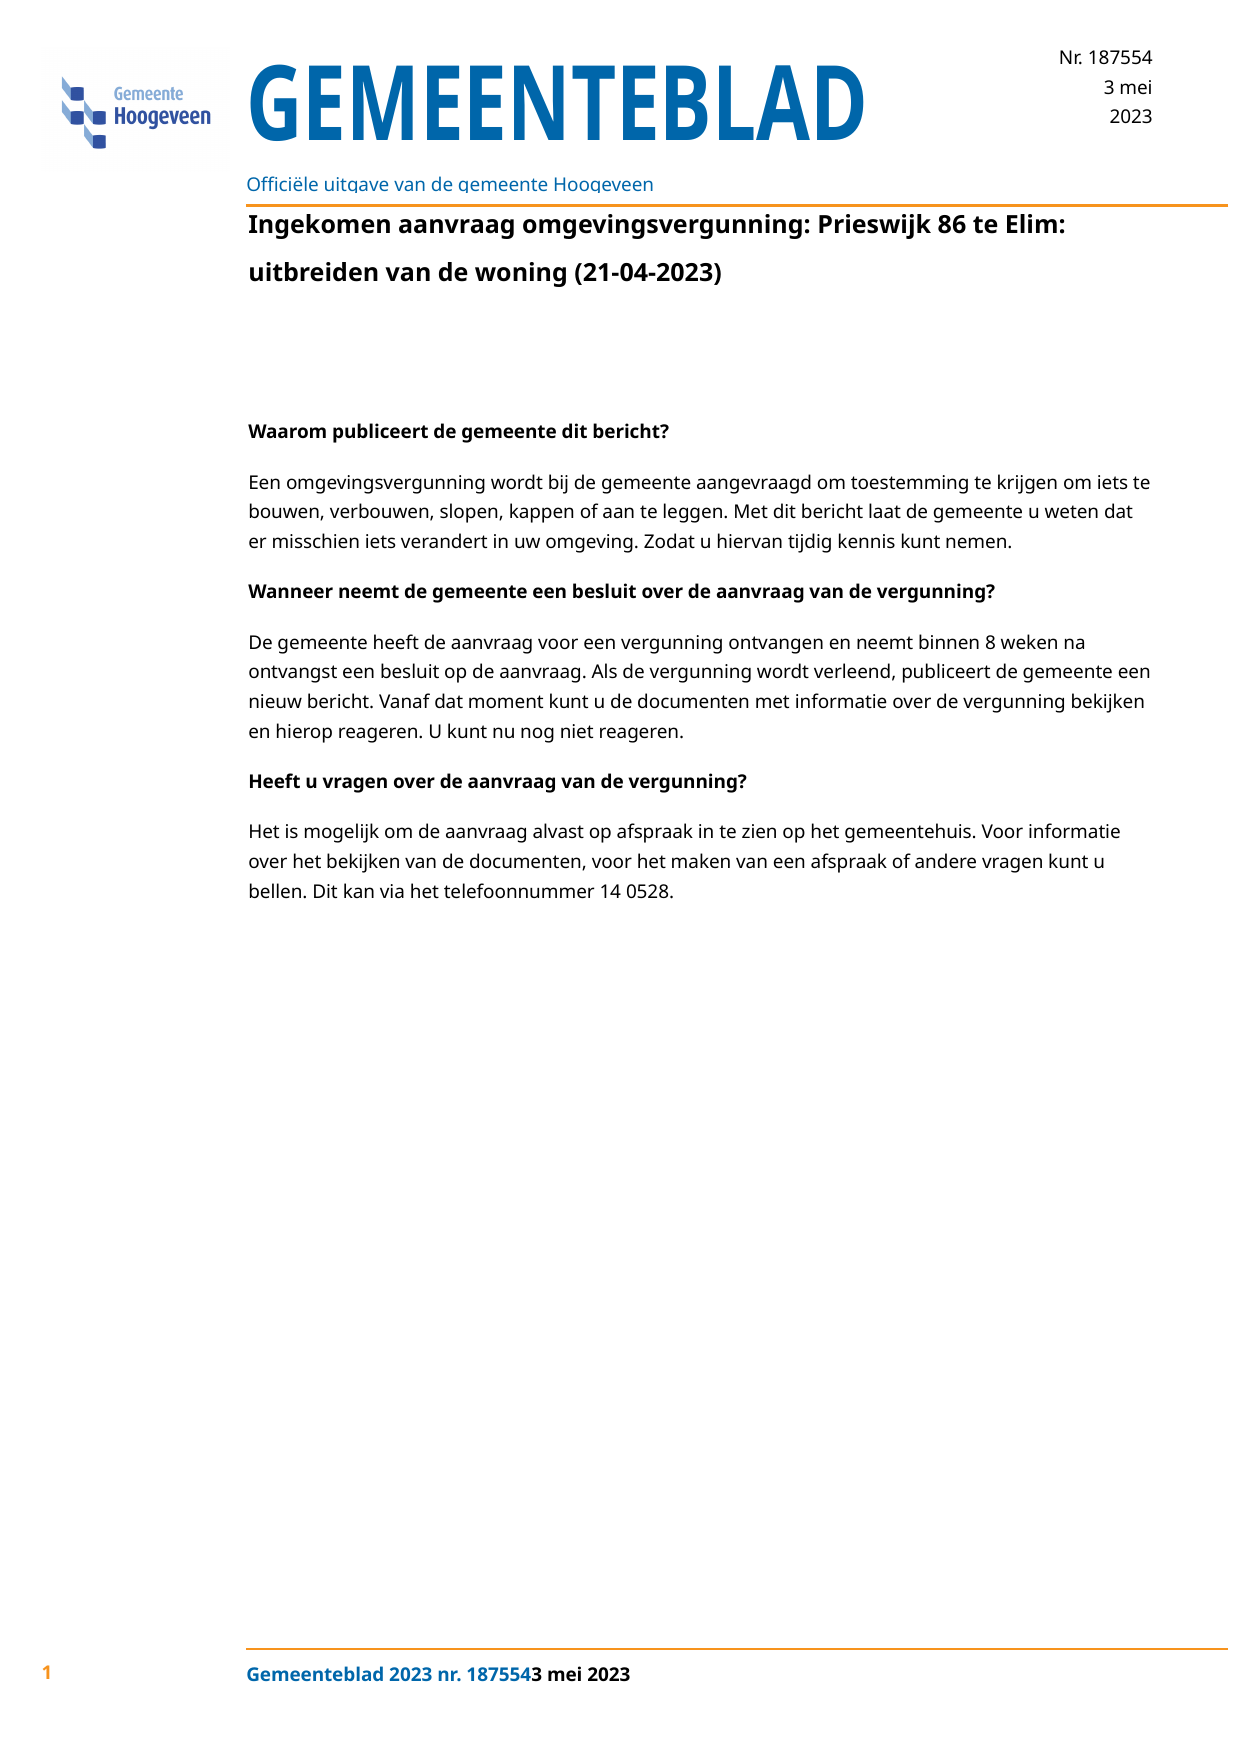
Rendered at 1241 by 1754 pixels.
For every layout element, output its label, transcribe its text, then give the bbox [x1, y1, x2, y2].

text De gemeente heeft de aanvraag voor een vergunning ontvangen en neemt binnen 8 weken na ontvangst een besluit op de aanvraag. Als de vergunning wordt verleend, publiceert de gemeente een nieuw bericht. Vanaf dat moment kunt u de documenten met informatie over de vergunning bekijken en hierop reageren. U kunt nu nog niet reageren. [248, 629, 1152, 744]
picture [41, 47, 231, 172]
text Het is mogelijk om de aanvraag alvast op afspraak in te zien op het gemeentehuis. Voor informatie over het bekijken van de documenten, voor het maken van een afspraak of andere vragen kunt u bellen. Dit kan via het telefoonnummer 14 0528. [248, 819, 1152, 904]
text Ingekomen aanvraag omgevingsvergunning: Prieswijk 86 te Elim: uitbreiden van de woning (21-04-2023) [248, 207, 1152, 288]
text Waarom publiceert de gemeente dit bericht? [248, 419, 1152, 444]
text Een omgevingsvergunning wordt bij de gemeente aangevraagd om toestemming te krijgen om iets te bouwen, verbouwen, slopen, kappen of aan te leggen. Met dit bericht laat de gemeente u weten dat er misschien iets verandert in uw omgeving. Zodat u hiervan tijdig kennis kunt nemen. [248, 469, 1152, 554]
text Heeft u vragen over de aanvraag van de vergunning? [248, 768, 1152, 794]
text Wanneer neemt de gemeente een besluit over de aanvraag van de vergunning? [248, 579, 1152, 604]
